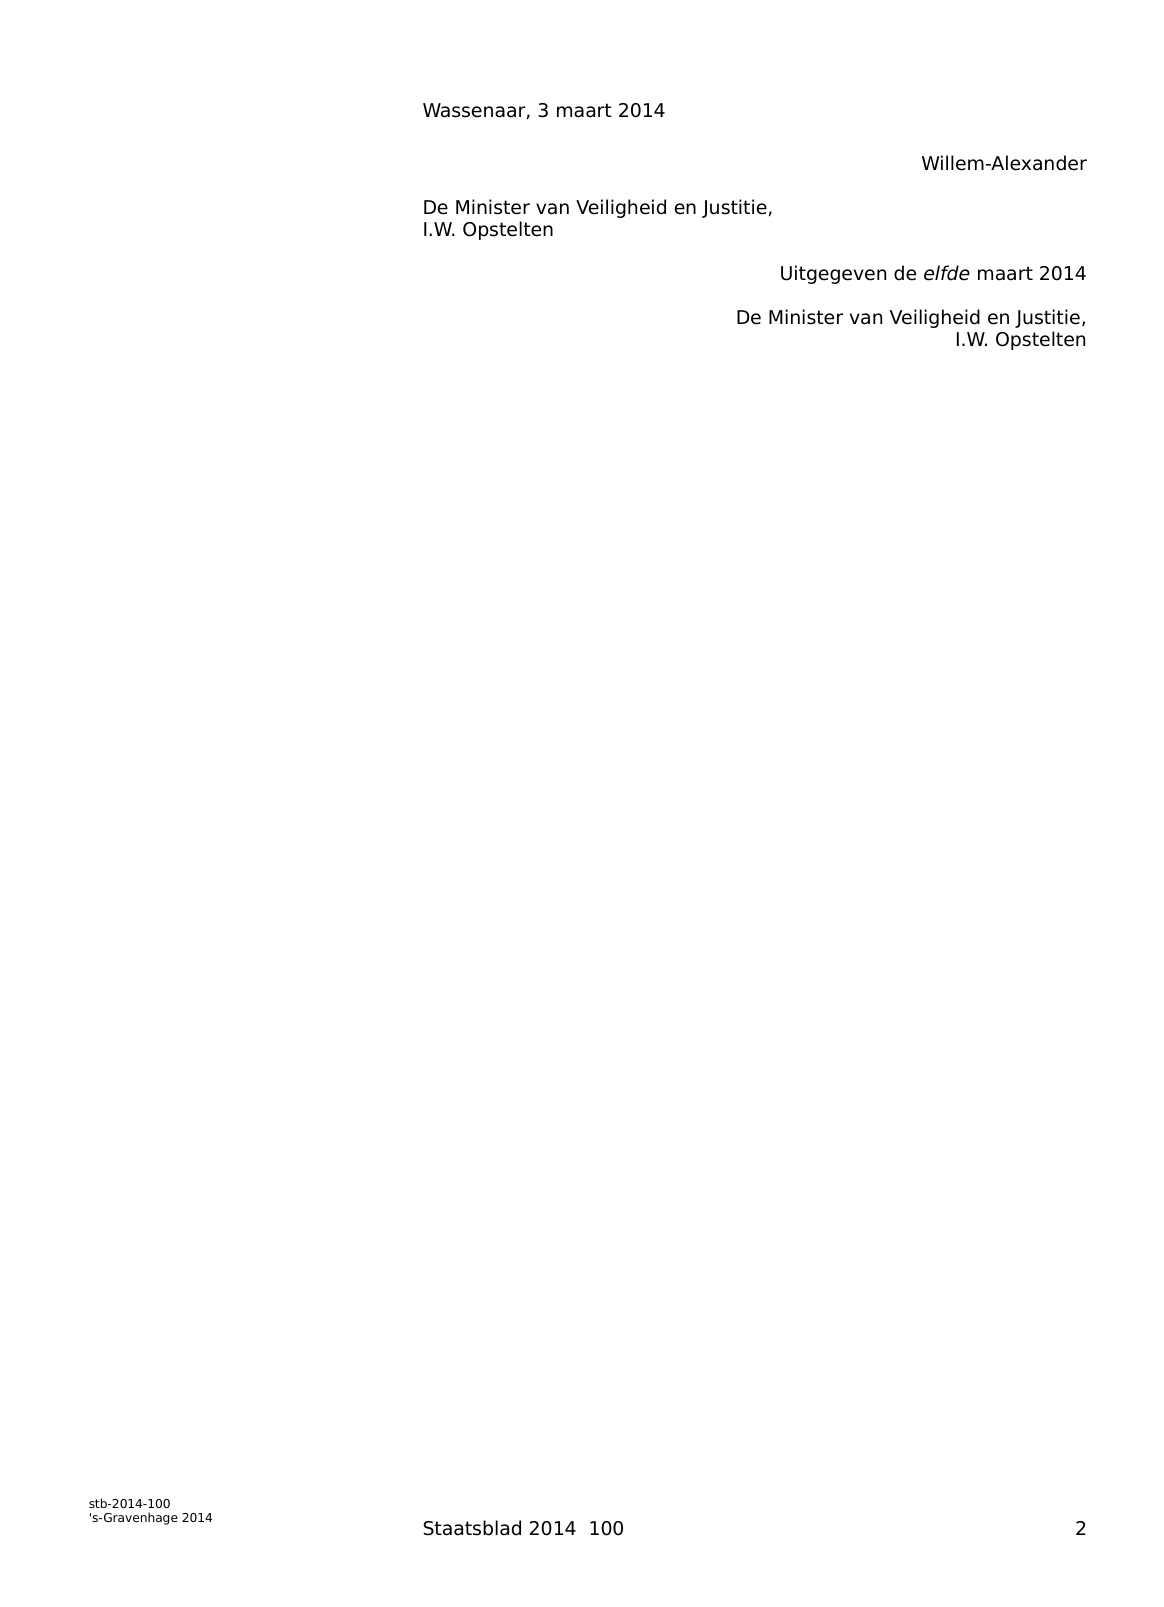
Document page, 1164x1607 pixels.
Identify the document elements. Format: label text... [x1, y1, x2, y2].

text De Minister van Veiligheid en Justitie, I.W. Opstelten [422, 197, 1087, 241]
text Uitgegeven de elfde maart 2014 [422, 263, 1087, 285]
text stb-2014-100 [88, 1497, 323, 1511]
text Willem-Alexander [422, 152, 1087, 174]
text Wassenaar, 3 maart 2014 [422, 100, 1087, 122]
text 's-Gravenhage 2014 [88, 1511, 323, 1525]
text De Minister van Veiligheid en Justitie, I.W. Opstelten [422, 307, 1087, 351]
